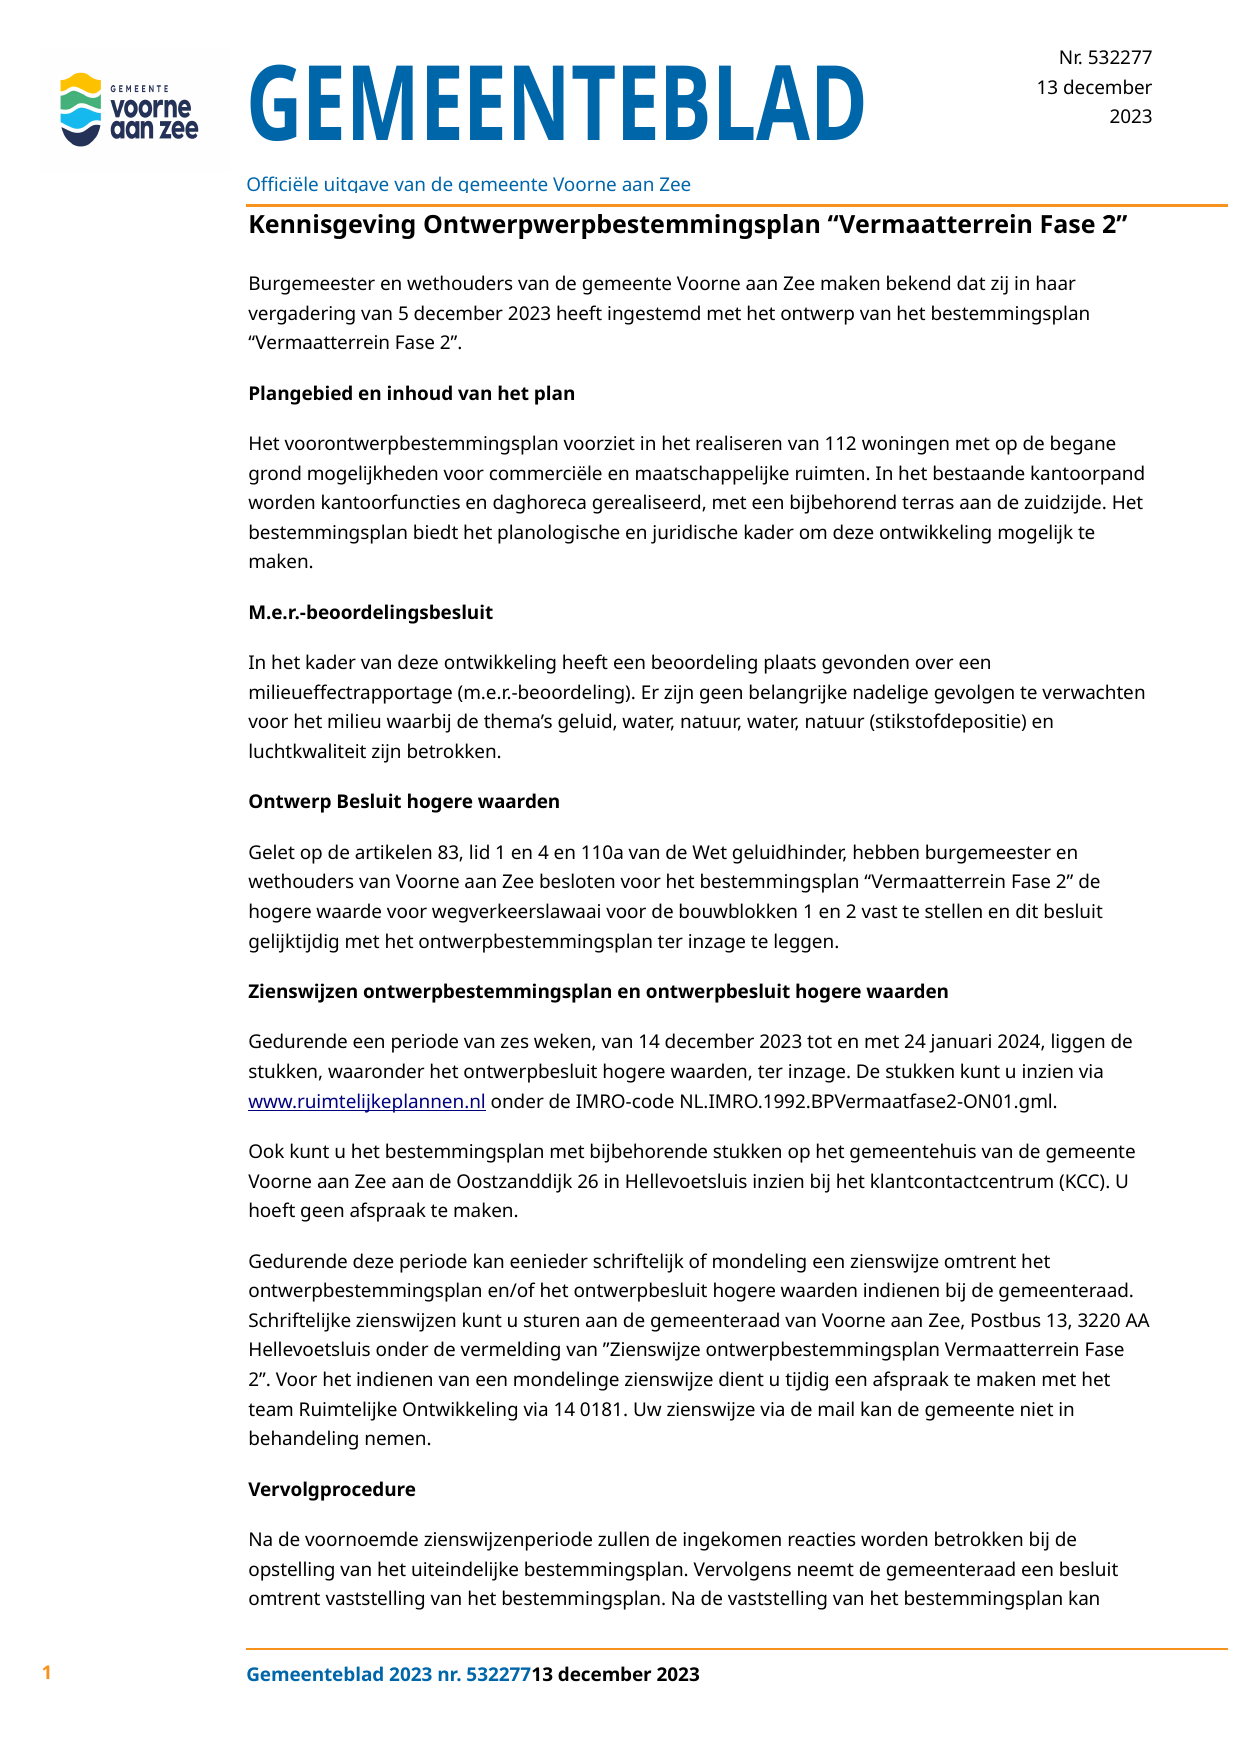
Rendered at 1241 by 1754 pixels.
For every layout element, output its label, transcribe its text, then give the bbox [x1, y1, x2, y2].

text Gedurende deze periode kan eenieder schriftelijk of mondeling een zienswijze omtrent het ontwerpbestemmingsplan en/of het ontwerpbesluit hogere waarden indienen bij de gemeenteraad. Schriftelijke zienswijzen kunt u sturen aan de gemeenteraad van Voorne aan Zee, Postbus 13, 3220 AA Hellevoetsluis onder de vermelding van ”Zienswijze ontwerpbestemmingsplan Vermaatterrein Fase 2”. Voor het indienen van een mondelinge zienswijze dient u tijdig een afspraak te maken met het team Ruimtelijke Ontwikkeling via 14 0181. Uw zienswijze via de mail kan de gemeente niet in behandeling nemen. [248, 1248, 1152, 1451]
text Gedurende een periode van zes weken, van 14 december 2023 tot en met 24 januari 2024, liggen de stukken, waaronder het ontwerpbesluit hogere waarden, ter inzage. De stukken kunt u inzien via www.ruimtelijkeplannen.nl onder de IMRO-code NL.IMRO.1992.BPVermaatfase2-ON01.gml. [248, 1029, 1152, 1113]
text In het kader van deze ontwikkeling heeft een beoordeling plaats gevonden over een milieueffectrapportage (m.e.r.-beoordeling). Er zijn geen belangrijke nadelige gevolgen te verwachten voor het milieu waarbij de thema’s geluid, water, natuur, water, natuur (stikstofdepositie) en luchtkwaliteit zijn betrokken. [248, 649, 1152, 764]
text Na de voornoemde zienswijzenperiode zullen de ingekomen reacties worden betrokken bij de opstelling van het uiteindelijke bestemmingsplan. Vervolgens neemt de gemeenteraad een besluit omtrent vaststelling van het bestemmingsplan. Na de vaststelling van het bestemmingsplan kan [248, 1526, 1152, 1611]
text Ook kunt u het bestemmingsplan met bijbehorende stukken op het gemeentehuis van de gemeente Voorne aan Zee aan de Oostzanddijk 26 in Hellevoetsluis inzien bij het klantcontactcentrum (KCC). U hoeft geen afspraak te maken. [248, 1138, 1152, 1223]
text Het voorontwerpbestemmingsplan voorziet in het realiseren van 112 woningen met op de begane grond mogelijkheden voor commerciële en maatschappelijke ruimten. In het bestaande kantoorpand worden kantoorfuncties en daghoreca gerealiseerd, met een bijbehorend terras aan de zuidzijde. Het bestemmingsplan biedt het planologische en juridische kader om deze ontwikkeling mogelijk te maken. [248, 430, 1152, 574]
text M.e.r.-beoordelingsbesluit [248, 599, 1152, 625]
text Ontwerp Besluit hogere waarden [248, 789, 1152, 814]
text Vervolgprocedure [248, 1476, 1152, 1501]
text Zienswijzen ontwerpbestemmingsplan en ontwerpbesluit hogere waarden [248, 978, 1152, 1004]
text Plangebied en inhoud van het plan [248, 380, 1152, 406]
picture [41, 47, 231, 172]
text Kennisgeving Ontwerpwerpbestemmingsplan “Vermaatterrein Fase 2” [248, 207, 1152, 241]
text Gelet op de artikelen 83, lid 1 en 4 en 110a van de Wet geluidhinder, hebben burgemeester en wethouders van Voorne aan Zee besloten voor het bestemmingsplan “Vermaatterrein Fase 2” de hogere waarde voor wegverkeerslawaai voor de bouwblokken 1 en 2 vast te stellen en dit besluit gelijktijdig met het ontwerpbestemmingsplan ter inzage te leggen. [248, 839, 1152, 953]
text Burgemeester en wethouders van de gemeente Voorne aan Zee maken bekend dat zij in haar vergadering van 5 december 2023 heeft ingestemd met het ontwerp van het bestemmingsplan “Vermaatterrein Fase 2”. [248, 270, 1152, 355]
